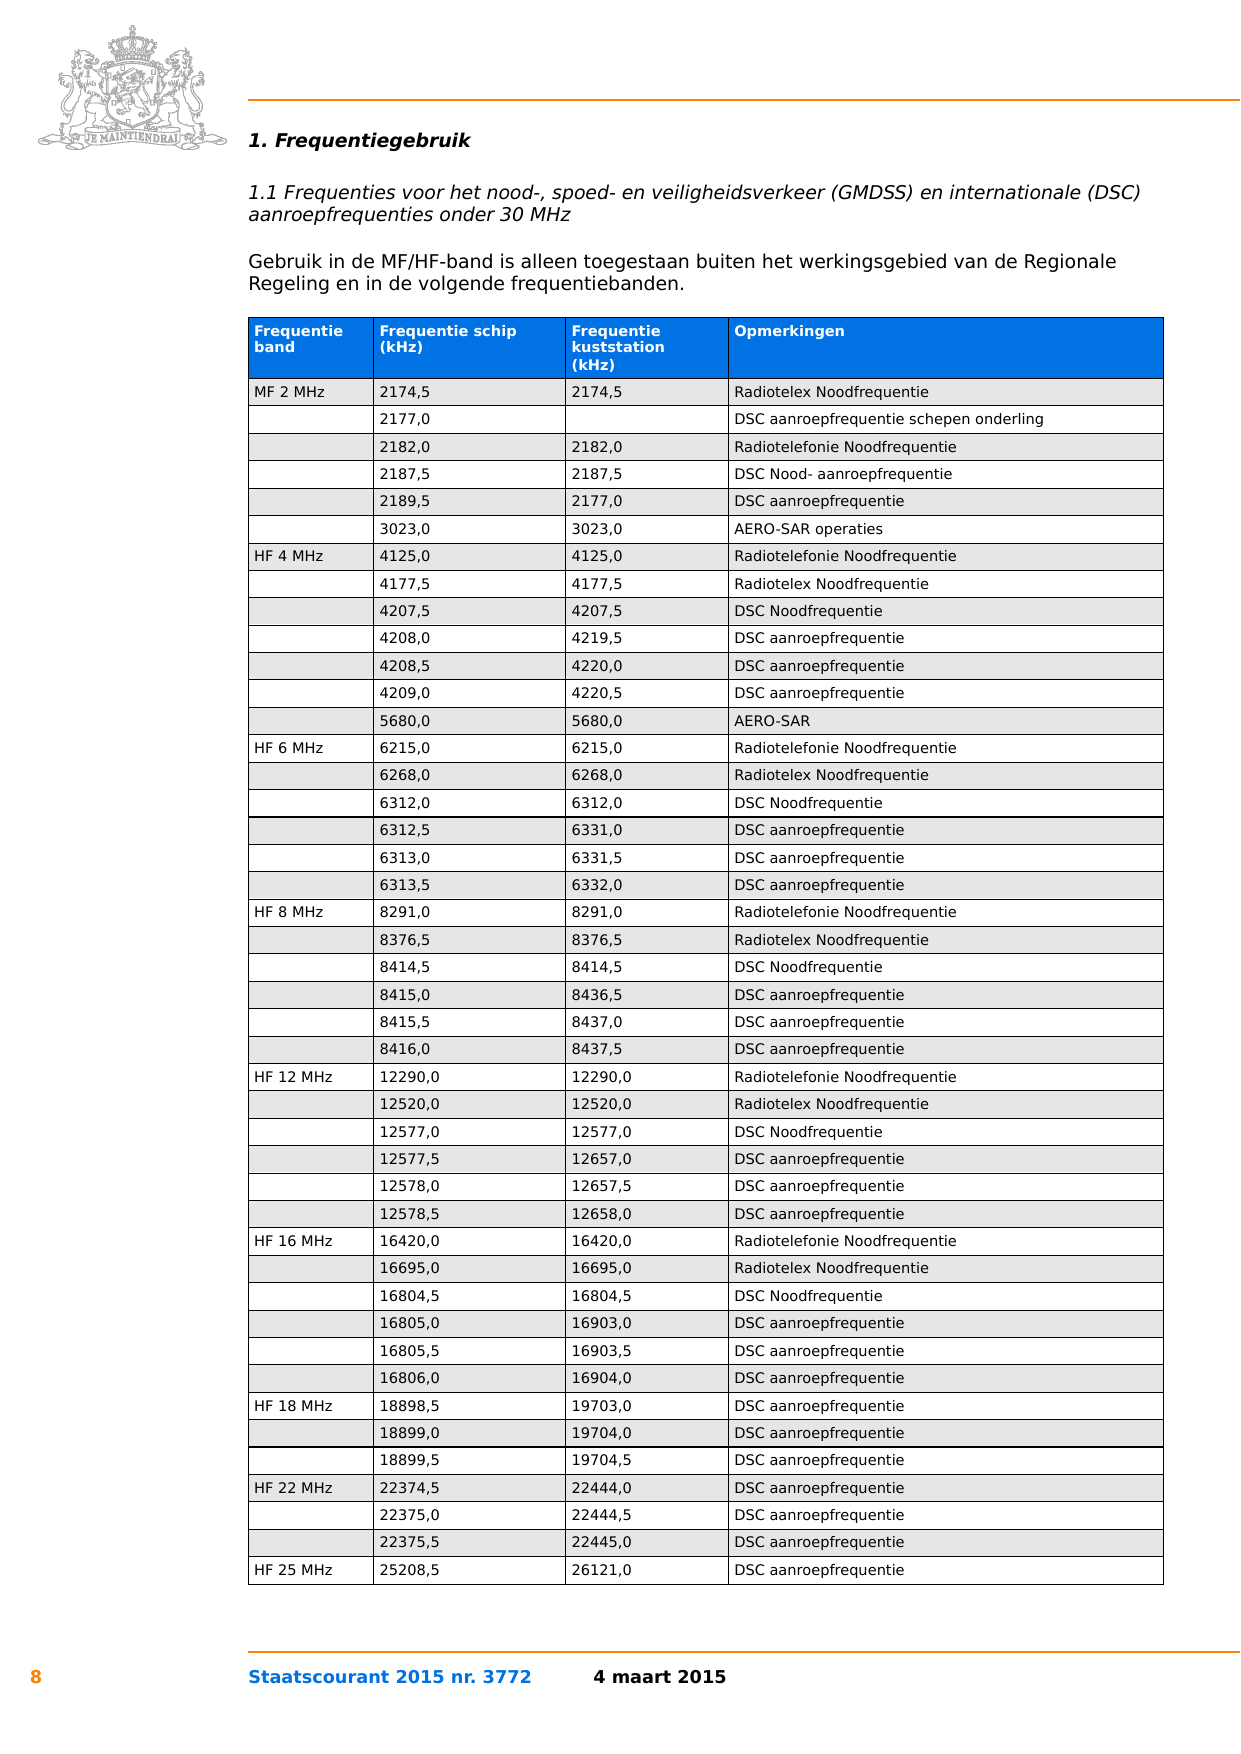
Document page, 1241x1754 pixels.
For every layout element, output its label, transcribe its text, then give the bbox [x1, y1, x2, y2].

table_cell [249, 982, 373, 1008]
table_cell [249, 763, 373, 789]
table_cell 6312,0 [566, 790, 728, 816]
table_cell 4177,5 [374, 571, 565, 597]
table_cell DSC Noodfrequentie [729, 1119, 1163, 1145]
table_cell DSC aanroepfrequentie [729, 1338, 1163, 1364]
table_cell 3023,0 [566, 516, 728, 542]
table_cell 8416,0 [374, 1037, 565, 1063]
table_cell DSC aanroepfrequentie [729, 1420, 1163, 1446]
table_cell 4220,0 [566, 653, 728, 679]
table_cell [249, 1311, 373, 1337]
table_cell 19704,0 [566, 1420, 728, 1446]
table_cell 8436,5 [566, 982, 728, 1008]
table_cell Radiotelex Noodfrequentie [729, 1091, 1163, 1118]
table_cell 19703,0 [566, 1393, 728, 1419]
table_cell 16805,0 [374, 1311, 565, 1337]
table_header Opmerkingen [729, 318, 1163, 378]
table_cell DSC aanroepfrequentie [729, 1393, 1163, 1419]
table_cell DSC Nood- aanroepfrequentie [729, 461, 1163, 488]
table_cell DSC aanroepfrequentie [729, 1502, 1163, 1529]
table_cell [249, 1146, 373, 1172]
table_cell DSC aanroepfrequentie [729, 626, 1163, 652]
table_cell 5680,0 [566, 708, 728, 734]
table_cell DSC aanroepfrequentie [729, 1448, 1163, 1474]
table_cell 2177,0 [374, 406, 565, 433]
table_cell [249, 1338, 373, 1364]
table_cell Radiotelefonie Noodfrequentie [729, 735, 1163, 762]
table_cell [249, 516, 373, 542]
table_cell Radiotelefonie Noodfrequentie [729, 1228, 1163, 1255]
table_header Frequentie band [249, 318, 373, 378]
table_cell [566, 406, 728, 433]
table_cell Radiotelex Noodfrequentie [729, 379, 1163, 405]
table_cell 4208,0 [374, 626, 565, 652]
table_cell AERO-SAR operaties [729, 516, 1163, 542]
table_cell Radiotelefonie Noodfrequentie [729, 1064, 1163, 1090]
table_cell 12578,5 [374, 1201, 565, 1227]
table_cell 18898,5 [374, 1393, 565, 1419]
table_cell 16695,0 [374, 1256, 565, 1282]
table_cell 16804,5 [374, 1283, 565, 1309]
table_cell 6312,0 [374, 790, 565, 816]
table_cell 2182,0 [566, 434, 728, 460]
table_cell DSC aanroepfrequentie [729, 818, 1163, 844]
table_cell [249, 434, 373, 460]
table_cell 16420,0 [566, 1228, 728, 1255]
table_cell [249, 927, 373, 953]
table_cell DSC aanroepfrequentie [729, 982, 1163, 1008]
table_cell [249, 406, 373, 433]
table_cell DSC Noodfrequentie [729, 1283, 1163, 1309]
table_cell [249, 489, 373, 515]
table_cell 8291,0 [566, 900, 728, 926]
table_cell HF 25 MHz [249, 1557, 373, 1583]
table_cell DSC aanroepfrequentie [729, 1311, 1163, 1337]
table_cell 6268,0 [566, 763, 728, 789]
table_cell [249, 571, 373, 597]
table_cell Radiotelefonie Noodfrequentie [729, 900, 1163, 926]
table_cell 6332,0 [566, 872, 728, 898]
table_cell 18899,5 [374, 1448, 565, 1474]
table_cell 6268,0 [374, 763, 565, 789]
table_cell 4207,5 [374, 598, 565, 624]
table_cell 16903,0 [566, 1311, 728, 1337]
table_cell [249, 818, 373, 844]
table_cell [249, 680, 373, 707]
table_cell Radiotelex Noodfrequentie [729, 571, 1163, 597]
table_cell DSC aanroepfrequentie [729, 1475, 1163, 1501]
table_cell 6313,0 [374, 845, 565, 871]
table_cell 8291,0 [374, 900, 565, 926]
table_cell [249, 1448, 373, 1474]
table_cell DSC Noodfrequentie [729, 598, 1163, 624]
table_cell DSC Noodfrequentie [729, 790, 1163, 816]
table_cell 16904,0 [566, 1365, 728, 1392]
table_cell HF 22 MHz [249, 1475, 373, 1501]
table_cell 6331,5 [566, 845, 728, 871]
table_cell [249, 845, 373, 871]
table_cell 8414,5 [374, 954, 565, 981]
table_cell MF 2 MHz [249, 379, 373, 405]
table_cell DSC aanroepfrequentie schepen onderling [729, 406, 1163, 433]
text Gebruik in de MF/HF-band is alleen toegestaan buiten het werkingsgebied van de Regionale Regeling en in de volgende frequentiebanden. [248, 251, 1163, 295]
table_cell [249, 626, 373, 652]
table_cell [249, 1256, 373, 1282]
table_cell 16420,0 [374, 1228, 565, 1255]
table_cell 12290,0 [374, 1064, 565, 1090]
table_cell 6312,5 [374, 818, 565, 844]
table_cell 8415,0 [374, 982, 565, 1008]
table_cell 2182,0 [374, 434, 565, 460]
table_cell [249, 1420, 373, 1446]
table_cell DSC Noodfrequentie [729, 954, 1163, 981]
table_cell 22444,5 [566, 1502, 728, 1529]
table_cell DSC aanroepfrequentie [729, 1009, 1163, 1036]
table_cell 4125,0 [374, 544, 565, 570]
table_cell 12520,0 [374, 1091, 565, 1118]
table_header Frequentie schip (kHz) [374, 318, 565, 378]
table_cell 2187,5 [566, 461, 728, 488]
table_cell HF 18 MHz [249, 1393, 373, 1419]
table_cell 12657,5 [566, 1174, 728, 1200]
table_cell 12577,0 [374, 1119, 565, 1145]
table_cell DSC aanroepfrequentie [729, 1037, 1163, 1063]
table_cell HF 4 MHz [249, 544, 373, 570]
table_cell DSC aanroepfrequentie [729, 489, 1163, 515]
table_cell 12577,5 [374, 1146, 565, 1172]
table_cell 4219,5 [566, 626, 728, 652]
table_cell DSC aanroepfrequentie [729, 1365, 1163, 1392]
table_cell 12658,0 [566, 1201, 728, 1227]
subtitle 1. Frequentiegebruik [248, 130, 1163, 152]
table_cell [249, 1502, 373, 1529]
table_cell 2174,5 [566, 379, 728, 405]
table_cell 6331,0 [566, 818, 728, 844]
table_cell Radiotelefonie Noodfrequentie [729, 544, 1163, 570]
table_cell 6215,0 [566, 735, 728, 762]
table_cell 8376,5 [566, 927, 728, 953]
table_cell 6215,0 [374, 735, 565, 762]
subtitle 1.1 Frequenties voor het nood-, spoed- en veiligheidsverkeer (GMDSS) en internationale (DSC) aanroepfrequenties onder 30 MHz [248, 182, 1163, 226]
table_cell 22375,5 [374, 1530, 565, 1556]
table_cell 12577,0 [566, 1119, 728, 1145]
table_cell 8437,5 [566, 1037, 728, 1063]
table_cell Radiotelex Noodfrequentie [729, 763, 1163, 789]
table_cell DSC aanroepfrequentie [729, 1174, 1163, 1200]
table_cell [249, 653, 373, 679]
table_cell DSC aanroepfrequentie [729, 653, 1163, 679]
table_cell 16805,5 [374, 1338, 565, 1364]
table_cell 22374,5 [374, 1475, 565, 1501]
table_cell 16804,5 [566, 1283, 728, 1309]
table_cell 8414,5 [566, 954, 728, 981]
table_cell 12520,0 [566, 1091, 728, 1118]
table_cell 19704,5 [566, 1448, 728, 1474]
table_cell [249, 1009, 373, 1036]
table_cell [249, 708, 373, 734]
table_cell [249, 1037, 373, 1063]
table_cell 4125,0 [566, 544, 728, 570]
table_cell 2189,5 [374, 489, 565, 515]
table_cell 4208,5 [374, 653, 565, 679]
table_cell 22375,0 [374, 1502, 565, 1529]
table_cell 22444,0 [566, 1475, 728, 1501]
table_cell DSC aanroepfrequentie [729, 872, 1163, 898]
table_cell HF 16 MHz [249, 1228, 373, 1255]
table_cell DSC aanroepfrequentie [729, 1530, 1163, 1556]
table_cell Radiotelex Noodfrequentie [729, 927, 1163, 953]
table_cell 22445,0 [566, 1530, 728, 1556]
table_cell 18899,0 [374, 1420, 565, 1446]
table_cell [249, 461, 373, 488]
table_cell [249, 1283, 373, 1309]
table_cell HF 8 MHz [249, 900, 373, 926]
table_cell 4177,5 [566, 571, 728, 597]
table_cell 16806,0 [374, 1365, 565, 1392]
table_cell DSC aanroepfrequentie [729, 680, 1163, 707]
table_cell 16903,5 [566, 1338, 728, 1364]
table_cell 12657,0 [566, 1146, 728, 1172]
table_cell [249, 1201, 373, 1227]
table_cell [249, 1365, 373, 1392]
table_cell [249, 1091, 373, 1118]
table_cell 26121,0 [566, 1557, 728, 1583]
table_cell [249, 790, 373, 816]
table_cell 2177,0 [566, 489, 728, 515]
table_cell 4209,0 [374, 680, 565, 707]
table_cell [249, 1174, 373, 1200]
table_cell DSC aanroepfrequentie [729, 1201, 1163, 1227]
table_cell AERO-SAR [729, 708, 1163, 734]
table_cell 8376,5 [374, 927, 565, 953]
table_cell Radiotelex Noodfrequentie [729, 1256, 1163, 1282]
table_cell 3023,0 [374, 516, 565, 542]
table_cell 25208,5 [374, 1557, 565, 1583]
table_cell 12290,0 [566, 1064, 728, 1090]
table_cell [249, 1119, 373, 1145]
table_cell 5680,0 [374, 708, 565, 734]
picture [38, 25, 227, 150]
table_cell Radiotelefonie Noodfrequentie [729, 434, 1163, 460]
table_cell DSC aanroepfrequentie [729, 845, 1163, 871]
table_cell [249, 1530, 373, 1556]
table_cell 16695,0 [566, 1256, 728, 1282]
table_cell DSC aanroepfrequentie [729, 1146, 1163, 1172]
table_header Frequentie kuststation (kHz) [566, 318, 728, 378]
table_cell [249, 872, 373, 898]
table_cell 2187,5 [374, 461, 565, 488]
table_cell [249, 598, 373, 624]
table_cell 12578,0 [374, 1174, 565, 1200]
table_cell 2174,5 [374, 379, 565, 405]
table_cell [249, 954, 373, 981]
table_cell 8415,5 [374, 1009, 565, 1036]
table_cell DSC aanroepfrequentie [729, 1557, 1163, 1583]
table_cell 6313,5 [374, 872, 565, 898]
table_cell 8437,0 [566, 1009, 728, 1036]
table_cell 4220,5 [566, 680, 728, 707]
table_cell 4207,5 [566, 598, 728, 624]
table_cell HF 12 MHz [249, 1064, 373, 1090]
table_cell HF 6 MHz [249, 735, 373, 762]
